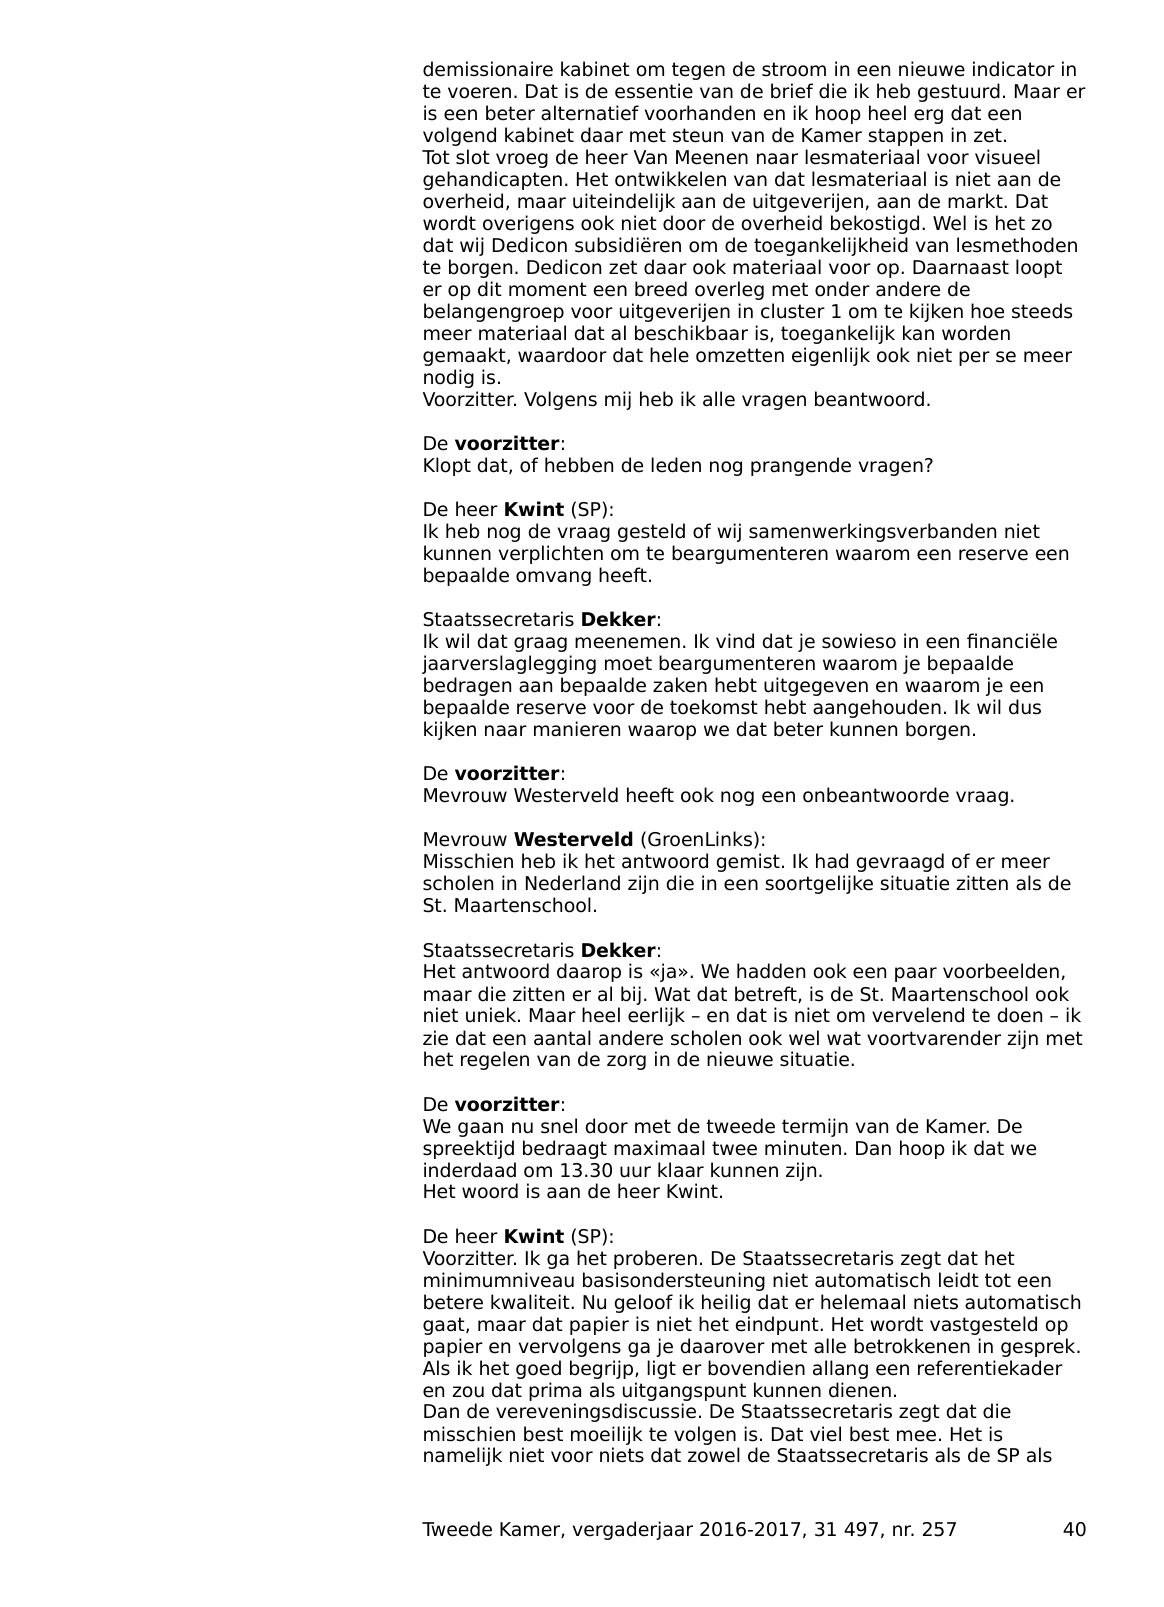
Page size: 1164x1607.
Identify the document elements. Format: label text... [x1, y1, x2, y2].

text We gaan nu snel door met de tweede termijn van de Kamer. De spreektijd bedraagt maximaal twee minuten. Dan hoop ik dat we inderdaad om 13.30 uur klaar kunnen zijn. [422, 1116, 1087, 1181]
text Mevrouw Westerveld heeft ook nog een onbeantwoorde vraag. [422, 785, 1087, 807]
text Staatssecretaris Dekker: [422, 939, 1087, 961]
text De heer Kwint (SP): [422, 1226, 1087, 1248]
text Mevrouw Westerveld (GroenLinks): [422, 829, 1087, 851]
text Het woord is aan de heer Kwint. [422, 1181, 1087, 1203]
text Misschien heb ik het antwoord gemist. Ik had gevraagd of er meer scholen in Nederland zijn die in een soortgelijke situatie zitten als de St. Maartenschool. [422, 851, 1087, 917]
text De voorzitter: [422, 1093, 1087, 1116]
text Ik wil dat graag meenemen. Ik vind dat je sowieso in een financiële jaarverslaglegging moet beargumenteren waarom je bepaalde bedragen aan bepaalde zaken hebt uitgegeven en waarom je een bepaalde reserve voor de toekomst hebt aangehouden. Ik wil dus kijken naar manieren waarop we dat beter kunnen borgen. [422, 631, 1087, 741]
text De voorzitter: [422, 763, 1087, 785]
text Tot slot vroeg de heer Van Meenen naar lesmateriaal voor visueel gehandicapten. Het ontwikkelen van dat lesmateriaal is niet aan de overheid, maar uiteindelijk aan de uitgeverijen, aan de markt. Dat wordt overigens ook niet door de overheid bekostigd. Wel is het zo dat wij Dedicon subsidiëren om de toegankelijkheid van lesmethoden te borgen. Dedicon zet daar ook materiaal voor op. Daarnaast loopt er op dit moment een breed overleg met onder andere de belangengroep voor uitgeverijen in cluster 1 om te kijken hoe steeds meer materiaal dat al beschikbaar is, toegankelijk kan worden gemaakt, waardoor dat hele omzetten eigenlijk ook niet per se meer nodig is. [422, 147, 1087, 389]
text Het antwoord daarop is «ja». We hadden ook een paar voorbeelden, maar die zitten er al bij. Wat dat betreft, is de St. Maartenschool ook niet uniek. Maar heel eerlijk – en dat is niet om vervelend te doen – ik zie dat een aantal andere scholen ook wel wat voortvarender zijn met het regelen van de zorg in de nieuwe situatie. [422, 961, 1087, 1071]
text Voorzitter. Ik ga het proberen. De Staatssecretaris zegt dat het minimumniveau basisondersteuning niet automatisch leidt tot een betere kwaliteit. Nu geloof ik heilig dat er helemaal niets automatisch gaat, maar dat papier is niet het eindpunt. Het wordt vastgesteld op papier en vervolgens ga je daarover met alle betrokkenen in gesprek. Als ik het goed begrijp, ligt er bovendien allang een referentiekader en zou dat prima als uitgangspunt kunnen dienen. [422, 1248, 1087, 1401]
text Staatssecretaris Dekker: [422, 609, 1087, 631]
text Klopt dat, of hebben de leden nog prangende vragen? [422, 455, 1087, 477]
text Ik heb nog de vraag gesteld of wij samenwerkingsverbanden niet kunnen verplichten om te beargumenteren waarom een reserve een bepaalde omvang heeft. [422, 521, 1087, 587]
text Voorzitter. Volgens mij heb ik alle vragen beantwoord. [422, 389, 1087, 411]
text demissionaire kabinet om tegen de stroom in een nieuwe indicator in te voeren. Dat is de essentie van de brief die ik heb gestuurd. Maar er is een beter alternatief voorhanden en ik hoop heel erg dat een volgend kabinet daar met steun van de Kamer stappen in zet. [422, 59, 1087, 147]
text Dan de vereveningsdiscussie. De Staatssecretaris zegt dat die misschien best moeilijk te volgen is. Dat viel best mee. Het is namelijk niet voor niets dat zowel de Staatssecretaris als de SP als [422, 1401, 1087, 1467]
text De heer Kwint (SP): [422, 499, 1087, 521]
text De voorzitter: [422, 433, 1087, 455]
